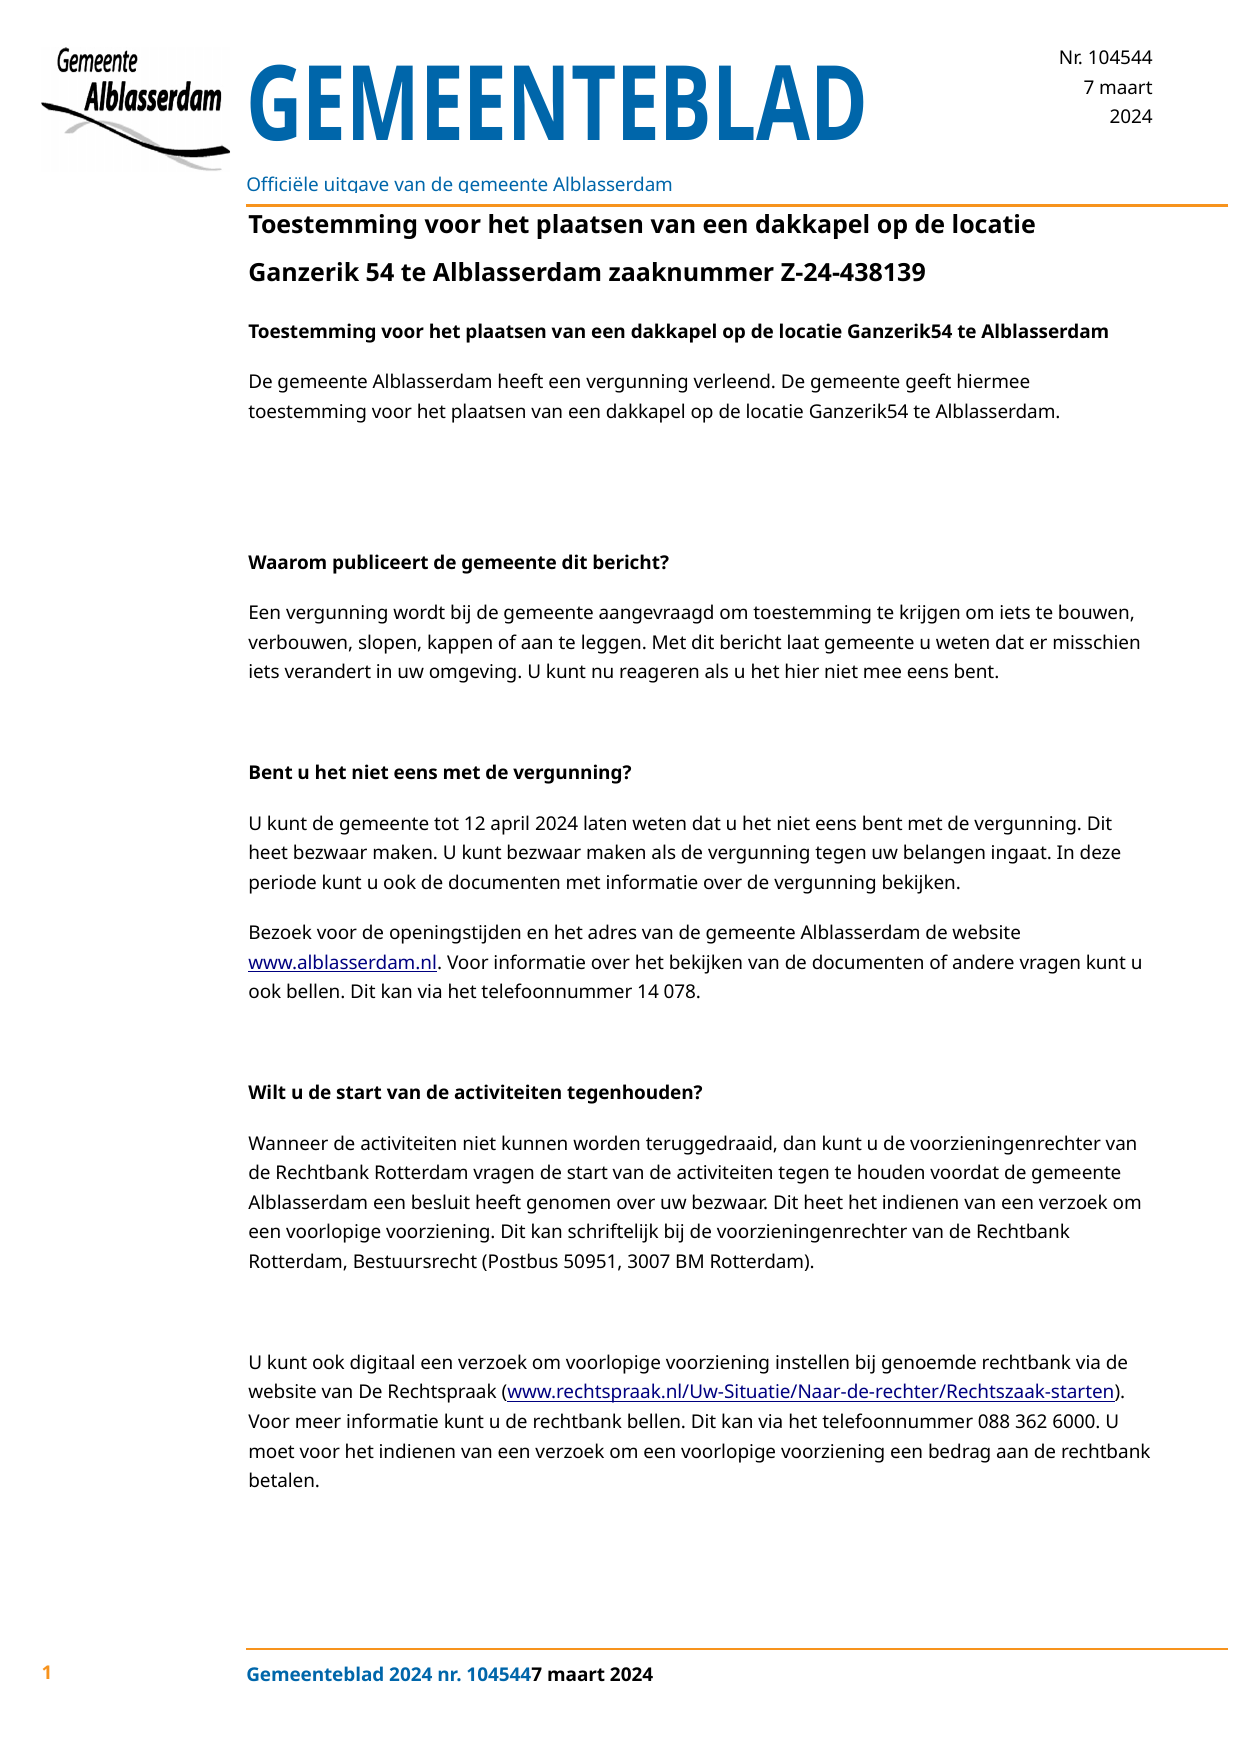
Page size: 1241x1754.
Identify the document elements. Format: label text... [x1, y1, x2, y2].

text Bezoek voor de openingstijden en het adres van de gemeente Alblasserdam de website www.alblasserdam.nl. Voor informatie over het bekijken van de documenten of andere vragen kunt u ook bellen. Dit kan via het telefoonnummer 14 078. [248, 919, 1152, 1004]
picture [41, 47, 231, 172]
text Waarom publiceert de gemeente dit bericht? [248, 549, 1152, 575]
text De gemeente Alblasserdam heeft een vergunning verleend. De gemeente geeft hiermee toestemming voor het plaatsen van een dakkapel op de locatie Ganzerik54 te Alblasserdam. [248, 368, 1152, 424]
text Toestemming voor het plaatsen van een dakkapel op de locatie Ganzerik54 te Alblasserdam [248, 318, 1152, 344]
text U kunt ook digitaal een verzoek om voorlopige voorziening instellen bij genoemde rechtbank via de website van De Rechtspraak (www.rechtspraak.nl/Uw-Situatie/Naar-de-rechter/Rechtszaak-starten). Voor meer informatie kunt u de rechtbank bellen. Dit kan via het telefoonnummer 088 362 6000. U moet voor het indienen van een verzoek om een voorlopige voorziening een bedrag aan de rechtbank betalen. [248, 1349, 1152, 1493]
text Een vergunning wordt bij de gemeente aangevraagd om toestemming te krijgen om iets te bouwen, verbouwen, slopen, kappen of aan te leggen. Met dit bericht laat gemeente u weten dat er misschien iets verandert in uw omgeving. U kunt nu reageren als u het hier niet mee eens bent. [248, 599, 1152, 684]
text Wanneer de activiteiten niet kunnen worden teruggedraaid, dan kunt u de voorzieningenrechter van de Rechtbank Rotterdam vragen de start van de activiteiten tegen te houden voordat de gemeente Alblasserdam een besluit heeft genomen over uw bezwaar. Dit heet het indienen van een verzoek om een voorlopige voorziening. Dit kan schriftelijk bij de voorzieningenrechter van de Rechtbank Rotterdam, Bestuursrecht (Postbus 50951, 3007 BM Rotterdam). [248, 1130, 1152, 1274]
text Wilt u de start van de activiteiten tegenhouden? [248, 1079, 1152, 1105]
text Toestemming voor het plaatsen van een dakkapel op de locatie Ganzerik 54 te Alblasserdam zaaknummer Z-24-438139 [248, 207, 1152, 288]
text U kunt de gemeente tot 12 april 2024 laten weten dat u het niet eens bent met de vergunning. Dit heet bezwaar maken. U kunt bezwaar maken als de vergunning tegen uw belangen ingaat. In deze periode kunt u ook de documenten met informatie over de vergunning bekijken. [248, 810, 1152, 895]
text Bent u het niet eens met de vergunning? [248, 759, 1152, 785]
